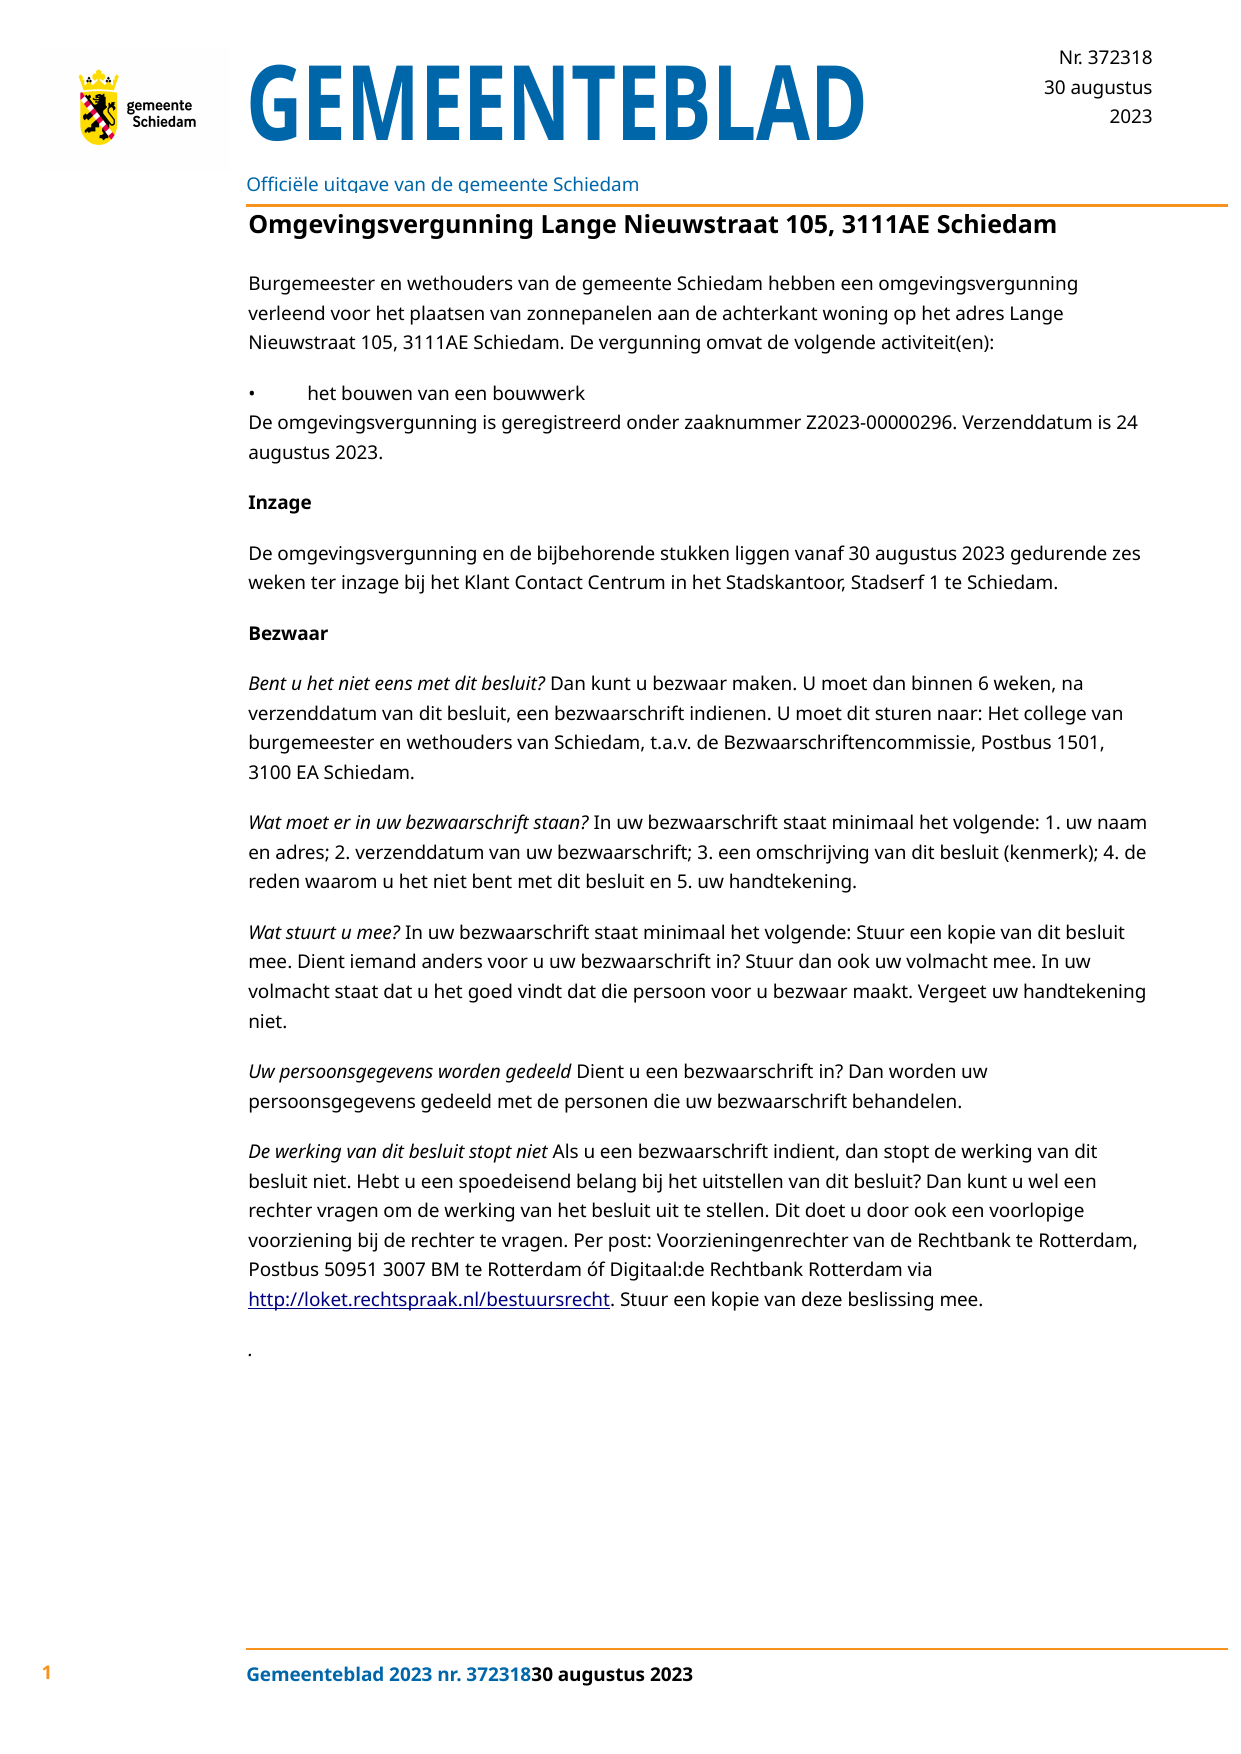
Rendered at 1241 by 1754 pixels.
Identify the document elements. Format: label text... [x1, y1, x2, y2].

text Bezwaar [248, 620, 1152, 646]
text Uw persoonsgegevens worden gedeeld Dient u een bezwaarschrift in? Dan worden uw persoonsgegevens gedeeld met de personen die uw bezwaarschrift behandelen. [248, 1058, 1152, 1113]
text De omgevingsvergunning is geregistreerd onder zaaknummer Z2023-00000296. Verzenddatum is 24 augustus 2023. [248, 409, 1152, 465]
text Inzage [248, 489, 1152, 515]
text De werking van dit besluit stopt niet Als u een bezwaarschrift indient, dan stopt de werking van dit besluit niet. Hebt u een spoedeisend belang bij het uitstellen van dit besluit? Dan kunt u wel een rechter vragen om de werking van het besluit uit te stellen. Dit doet u door ook een voorlopige voorziening bij de rechter te vragen. Per post: Voorzieningenrechter van de Rechtbank te Rotterdam, Postbus 50951 3007 BM te Rotterdam óf Digitaal:de Rechtbank Rotterdam via http://loket.rechtspraak.nl/bestuursrecht. Stuur een kopie van deze beslissing mee. [248, 1138, 1152, 1312]
picture [41, 47, 231, 172]
list het bouwen van een bouwwerk [248, 380, 1152, 406]
text Wat stuurt u mee? In uw bezwaarschrift staat minimaal het volgende: Stuur een kopie van dit besluit mee. Dient iemand anders voor u uw bezwaarschrift in? Stuur dan ook uw volmacht mee. In uw volmacht staat dat u het goed vindt dat die persoon voor u bezwaar maakt. Vergeet uw handtekening niet. [248, 919, 1152, 1033]
text Bent u het niet eens met dit besluit? Dan kunt u bezwaar maken. U moet dan binnen 6 weken, na verzenddatum van dit besluit, een bezwaarschrift indienen. U moet dit sturen naar: Het college van burgemeester en wethouders van Schiedam, t.a.v. de Bezwaarschriftencommissie, Postbus 1501, 3100 EA Schiedam. [248, 670, 1152, 785]
text . [248, 1337, 1152, 1362]
text Burgemeester en wethouders van de gemeente Schiedam hebben een omgevingsvergunning verleend voor het plaatsen van zonnepanelen aan de achterkant woning op het adres Lange Nieuwstraat 105, 3111AE Schiedam. De vergunning omvat de volgende activiteit(en): [248, 270, 1152, 355]
text Omgevingsvergunning Lange Nieuwstraat 105, 3111AE Schiedam [248, 207, 1152, 241]
text De omgevingsvergunning en de bijbehorende stukken liggen vanaf 30 augustus 2023 gedurende zes weken ter inzage bij het Klant Contact Centrum in het Stadskantoor, Stadserf 1 te Schiedam. [248, 540, 1152, 595]
text Wat moet er in uw bezwaarschrift staan? In uw bezwaarschrift staat minimaal het volgende: 1. uw naam en adres; 2. verzenddatum van uw bezwaarschrift; 3. een omschrijving van dit besluit (kenmerk); 4. de reden waarom u het niet bent met dit besluit en 5. uw handtekening. [248, 809, 1152, 894]
